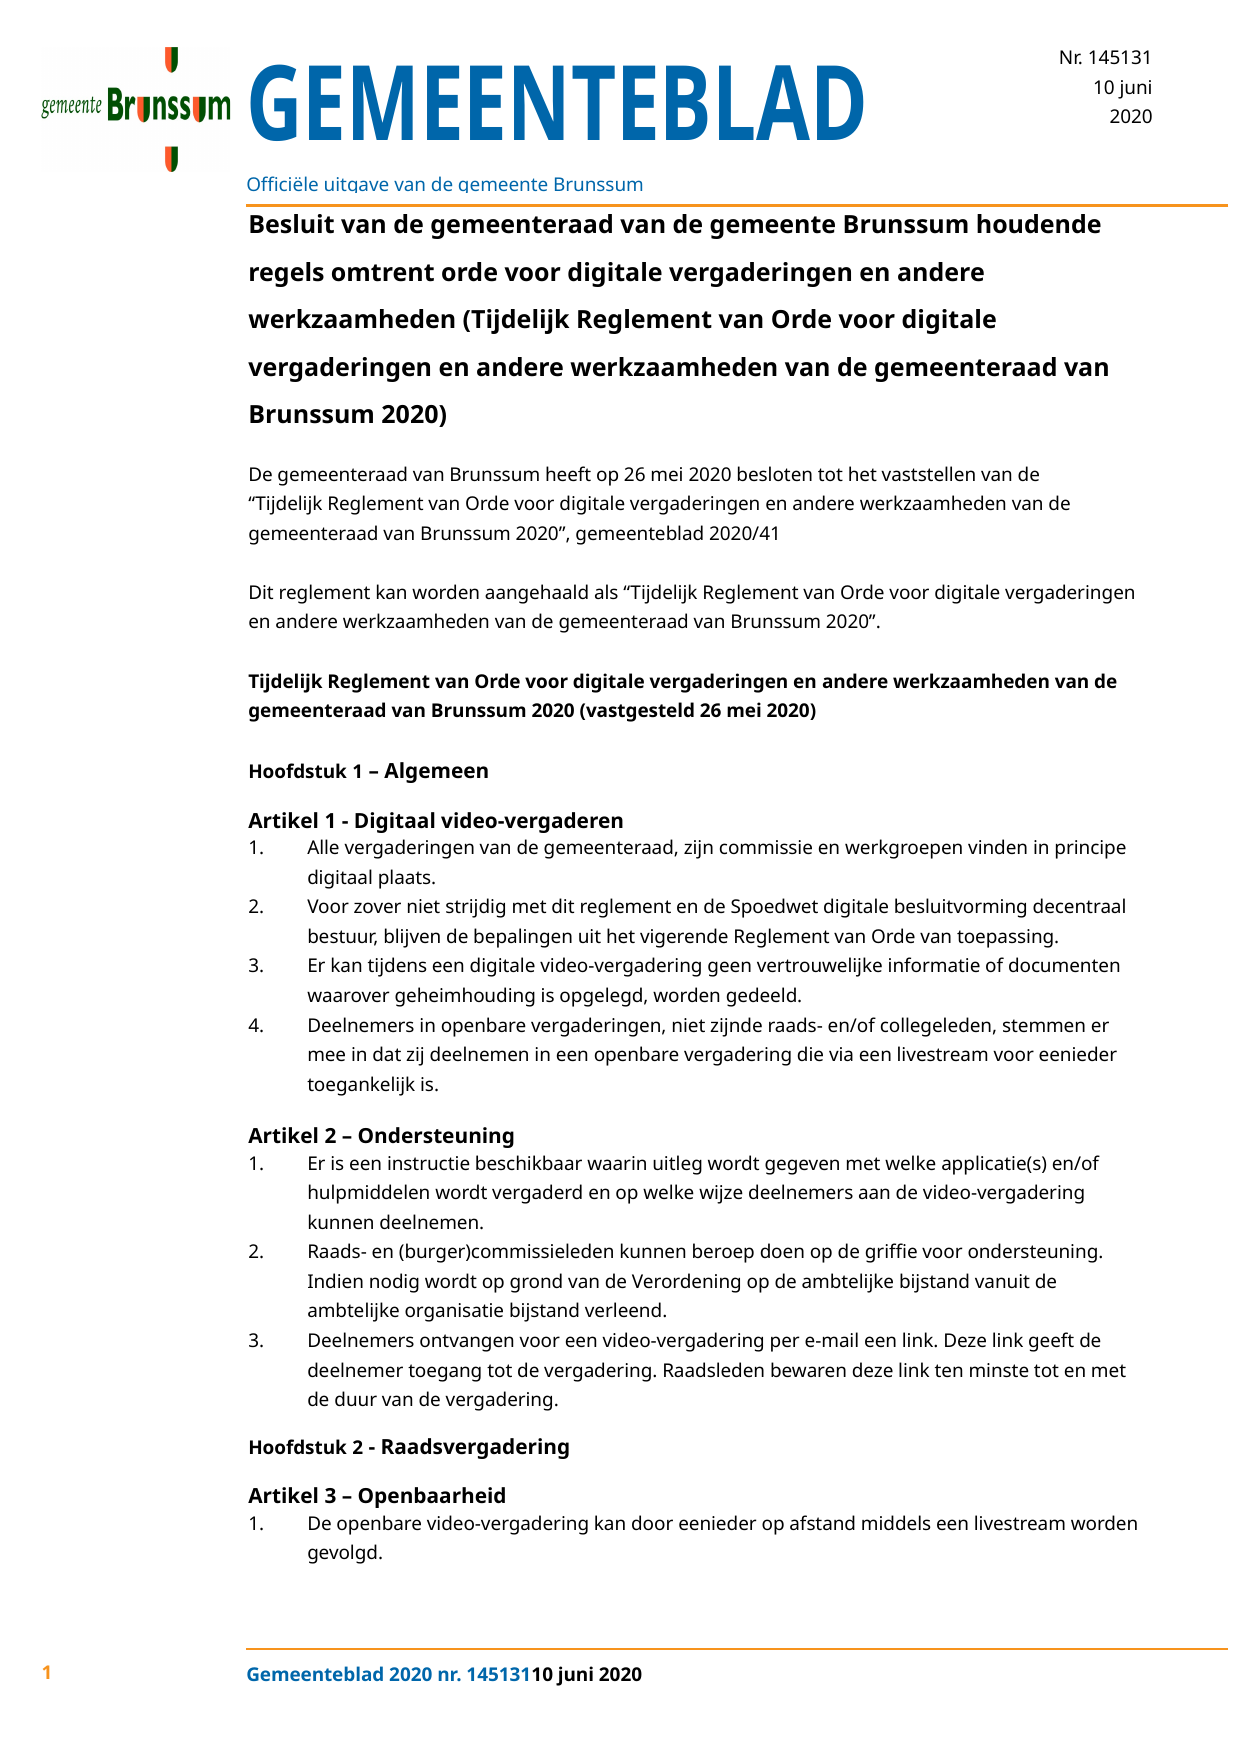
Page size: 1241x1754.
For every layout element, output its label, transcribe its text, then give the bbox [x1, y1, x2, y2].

picture [41, 47, 231, 172]
list Deelnemers ontvangen voor een video-vergadering per e-mail een link. Deze link geeft de deelnemer toegang tot de vergadering. Raadsleden bewaren deze link ten minste tot en met de duur van de vergadering. [248, 1327, 1152, 1412]
list Er is een instructie beschikbaar waarin uitleg wordt gegeven met welke applicatie(s) en/of hulpmiddelen wordt vergaderd en op welke wijze deelnemers aan de video-vergadering kunnen deelnemen. [248, 1150, 1152, 1235]
text Besluit van de gemeenteraad van de gemeente Brunssum houdende regels omtrent orde voor digitale vergaderingen en andere werkzaamheden (Tijdelijk Reglement van Orde voor digitale vergaderingen en andere werkzaamheden van de gemeenteraad van Brunssum 2020) [248, 207, 1152, 431]
list Alle vergaderingen van de gemeenteraad, zijn commissie en werkgroepen vinden in principe digitaal plaats. [248, 834, 1152, 889]
text Dit reglement kan worden aangehaald als “Tijdelijk Reglement van Orde voor digitale vergaderingen en andere werkzaamheden van de gemeenteraad van Brunssum 2020”. [248, 579, 1152, 634]
list Er kan tijdens een digitale video-vergadering geen vertrouwelijke informatie of documenten waarover geheimhouding is opgelegd, worden gedeeld. [248, 953, 1152, 1008]
text Artikel 2 – Ondersteuning [248, 1121, 1152, 1150]
list Deelnemers in openbare vergaderingen, niet zijnde raads- en/of collegeleden, stemmen er mee in dat zij deelnemen in een openbare vergadering die via een livestream voor eenieder toegankelijk is. [248, 1012, 1152, 1097]
text “Tijdelijk Reglement van Orde voor digitale vergaderingen en andere werkzaamheden van de gemeenteraad van Brunssum 2020”, gemeenteblad 2020/41 [248, 490, 1152, 546]
text Hoofdstuk 2 - Raadsvergadering [248, 1432, 1152, 1461]
list Voor zover niet strijdig met dit reglement en de Spoedwet digitale besluitvorming decentraal bestuur, blijven de bepalingen uit het vigerende Reglement van Orde van toepassing. [248, 893, 1152, 949]
text De gemeenteraad van Brunssum heeft op 26 mei 2020 besloten tot het vaststellen van de [248, 461, 1152, 486]
text Artikel 1 - Digitaal video-vergaderen [248, 806, 1152, 834]
text Artikel 3 – Openbaarheid [248, 1481, 1152, 1510]
text Tijdelijk Reglement van Orde voor digitale vergaderingen en andere werkzaamheden van de gemeenteraad van Brunssum 2020 (vastgesteld 26 mei 2020) [248, 668, 1152, 723]
list Raads- en (burger)commissieleden kunnen beroep doen op de griffie voor ondersteuning. Indien nodig wordt op grond van de Verordening op de ambtelijke bijstand vanuit de ambtelijke organisatie bijstand verleend. [248, 1238, 1152, 1323]
list De openbare video-vergadering kan door eenieder op afstand middels een livestream worden gevolgd. [248, 1510, 1152, 1565]
text Hoofdstuk 1 – Algemeen [248, 757, 1152, 785]
